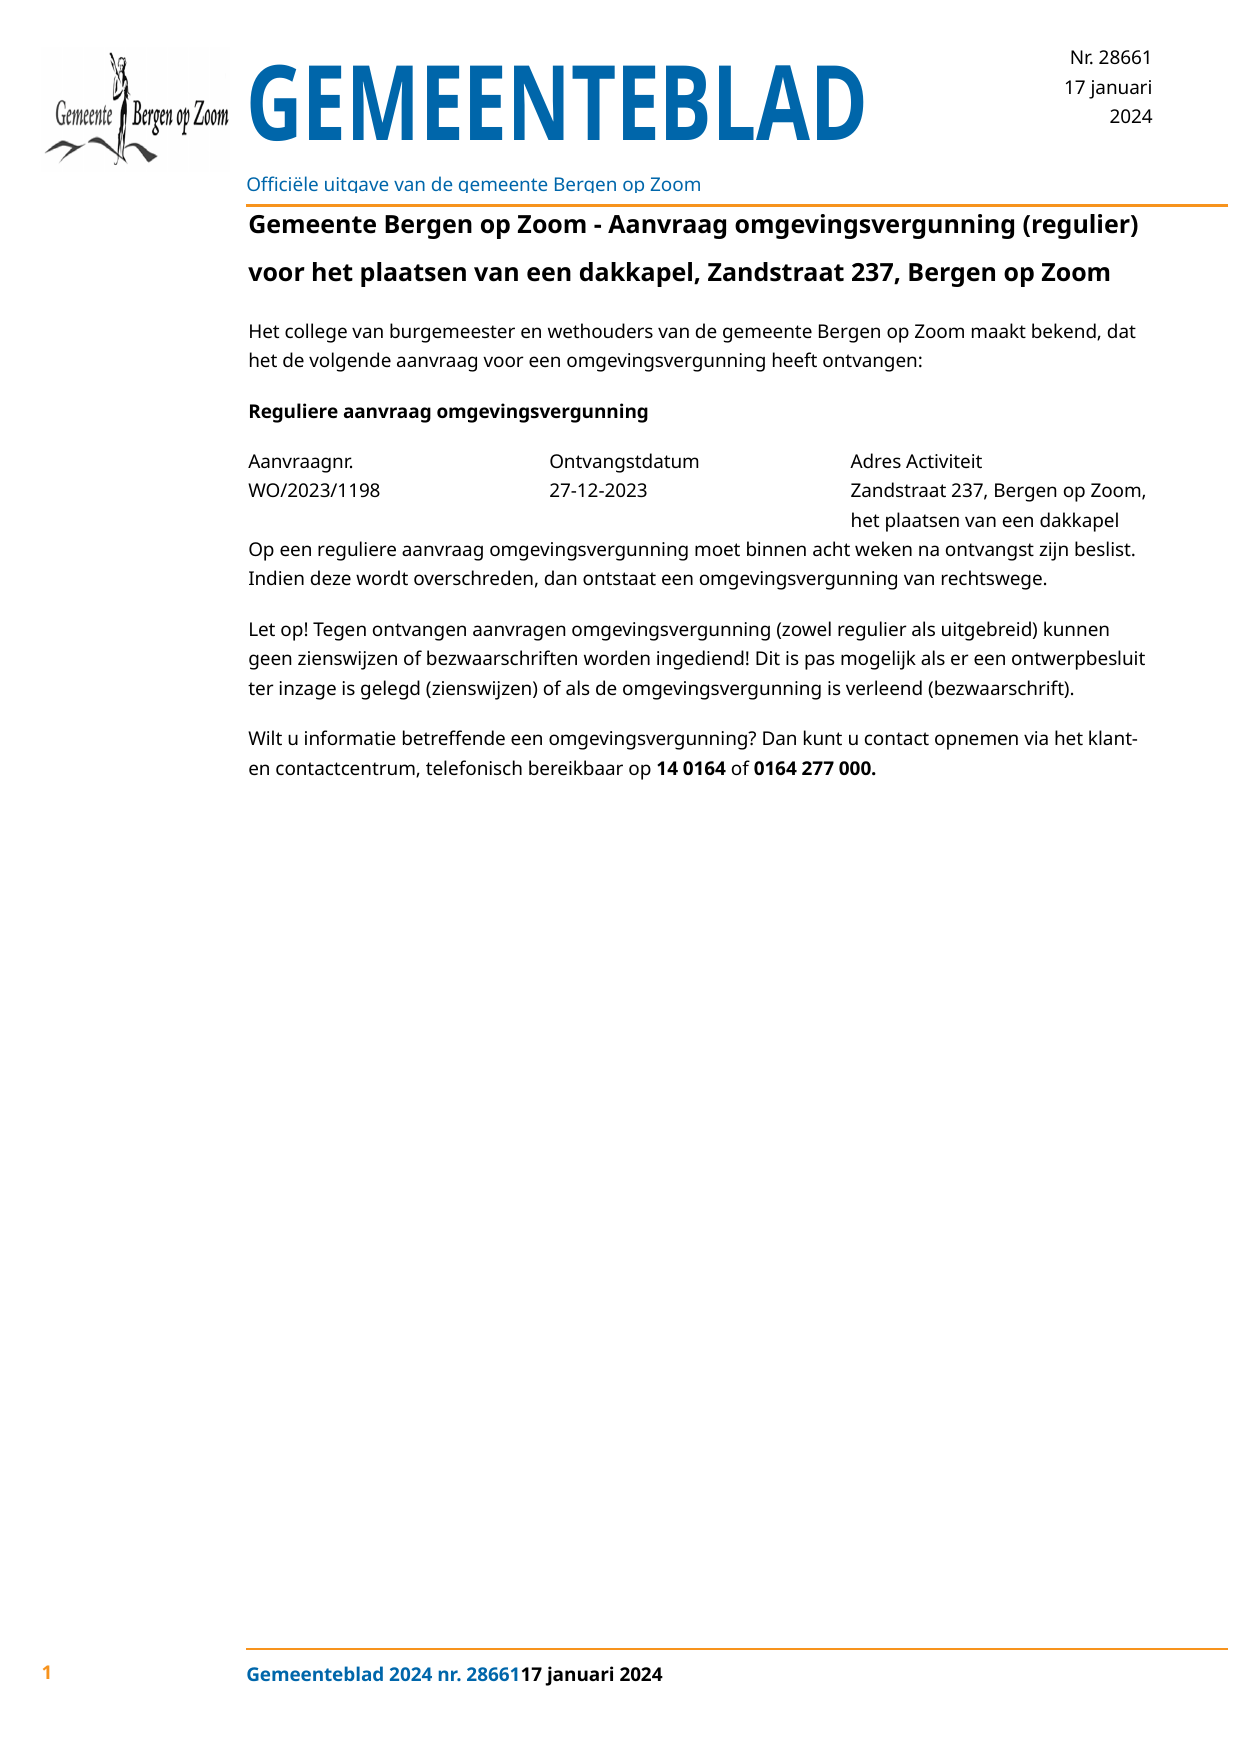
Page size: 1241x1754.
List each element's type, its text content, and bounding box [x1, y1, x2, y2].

table_header 27-12-2023 [549, 478, 850, 533]
text Het college van burgemeester en wethouders van de gemeente Bergen op Zoom maakt bekend, dat het de volgende aanvraag voor een omgevingsvergunning heeft ontvangen: [248, 318, 1152, 373]
text Reguliere aanvraag omgevingsvergunning [248, 398, 1152, 424]
table_header Adres Activiteit [850, 449, 1152, 474]
table_header Ontvangstdatum [549, 449, 850, 474]
table_header WO/2023/1198 [248, 478, 549, 533]
table_header Zandstraat 237, Bergen op Zoom, het plaatsen van een dakkapel [850, 478, 1152, 533]
text Gemeente Bergen op Zoom - Aanvraag omgevingsvergunning (regulier) voor het plaatsen van een dakkapel, Zandstraat 237, Bergen op Zoom [248, 207, 1152, 288]
text Op een reguliere aanvraag omgevingsvergunning moet binnen acht weken na ontvangst zijn beslist. Indien deze wordt overschreden, dan ontstaat een omgevingsvergunning van rechtswege. [248, 536, 1152, 591]
text Wilt u informatie betreffende een omgevingsvergunning? Dan kunt u contact opnemen via het klant- en contactcentrum, telefonisch bereikbaar op 14 0164 of 0164 277 000. [248, 726, 1152, 781]
text Let op! Tegen ontvangen aanvragen omgevingsvergunning (zowel regulier als uitgebreid) kunnen geen zienswijzen of bezwaarschriften worden ingediend! Dit is pas mogelijk als er een ontwerpbesluit ter inzage is gelegd (zienswijzen) of als de omgevingsvergunning is verleend (bezwaarschrift). [248, 616, 1152, 701]
table_header Aanvraagnr. [248, 449, 549, 474]
picture [41, 47, 231, 172]
